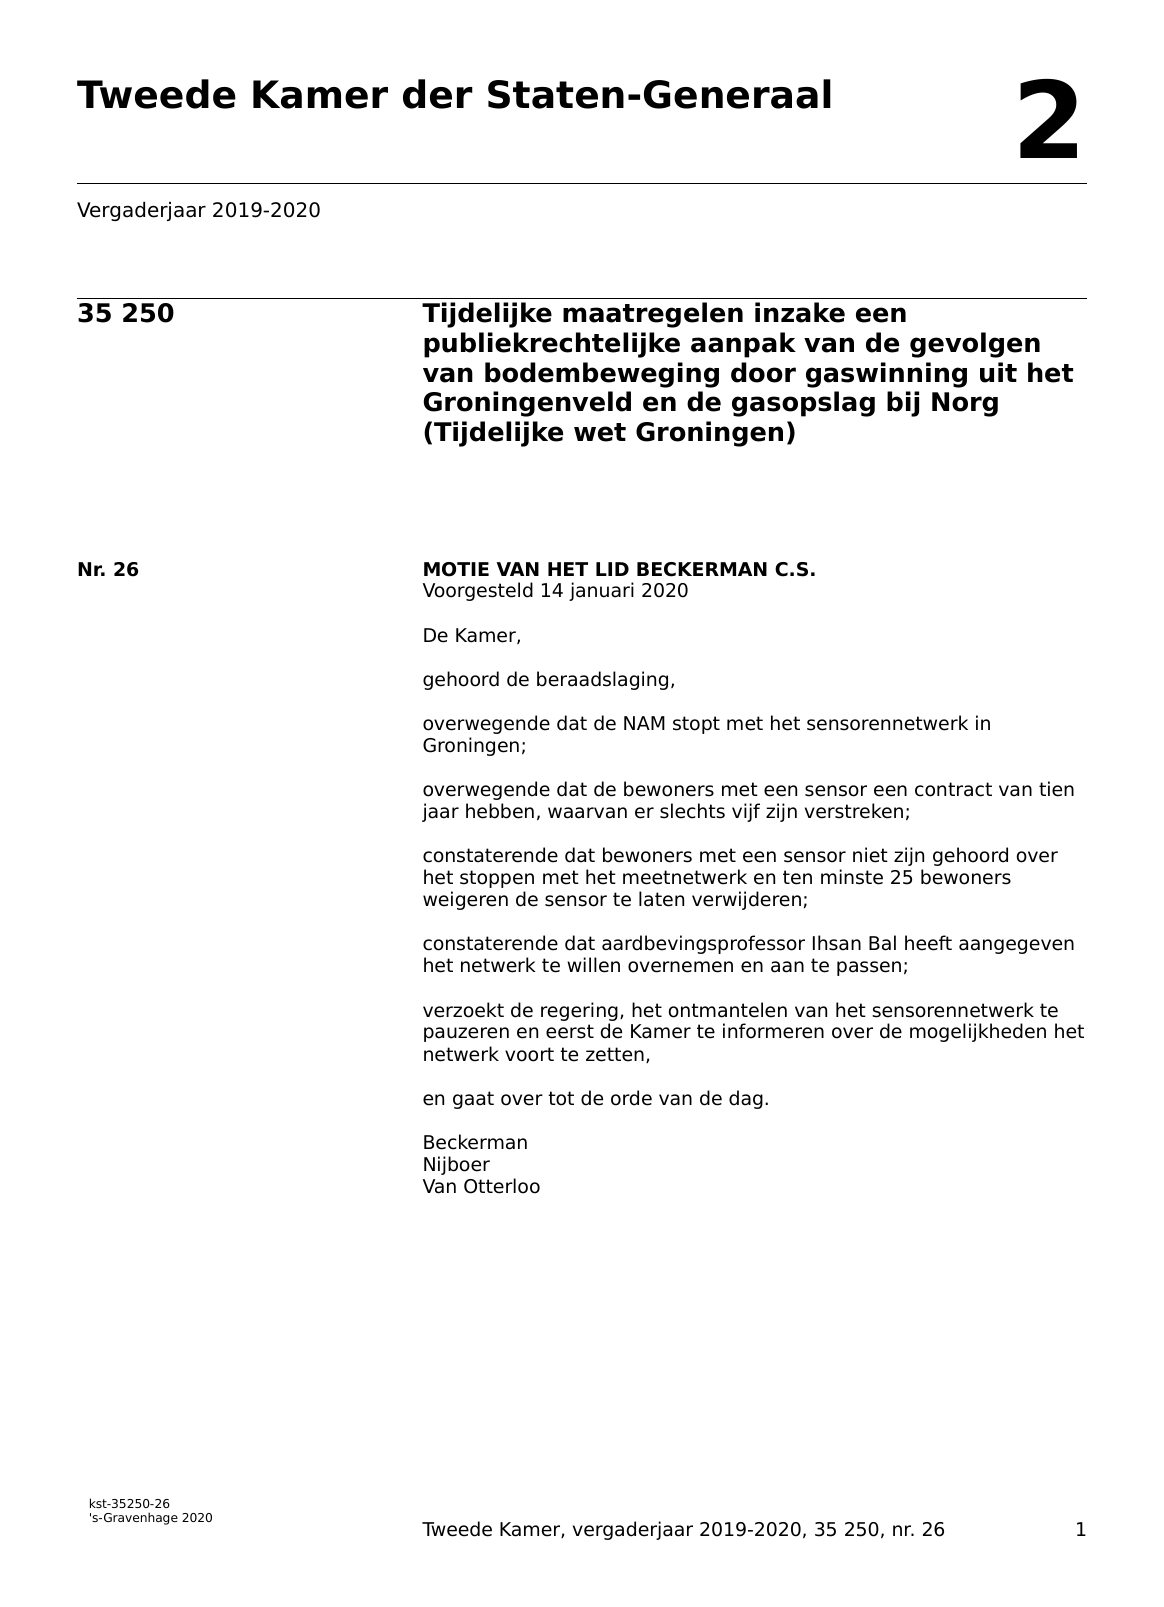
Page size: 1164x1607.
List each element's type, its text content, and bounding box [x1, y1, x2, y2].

subtitle Nr. 26 MOTIE VAN HET LID BECKERMAN C.S. [77, 558, 1087, 580]
table_header Tweede Kamer der Staten-Generaal [77, 59, 886, 183]
text gehoord de beraadslaging, [422, 669, 1087, 691]
text overwegende dat de bewoners met een sensor een contract van tien jaar hebben, waarvan er slechts vijf zijn verstreken; [422, 779, 1087, 823]
table_header 2 [886, 59, 1087, 183]
text en gaat over tot de orde van de dag. [422, 1088, 1087, 1109]
text verzoekt de regering, het ontmantelen van het sensorennetwerk te pauzeren en eerst de Kamer te informeren over de mogelijkheden het netwerk voort te zetten, [422, 999, 1087, 1065]
text overwegende dat de NAM stopt met het sensorennetwerk in Groningen; [422, 713, 1087, 757]
text constaterende dat bewoners met een sensor niet zijn gehoord over het stoppen met het meetnetwerk en ten minste 25 bewoners weigeren de sensor te laten verwijderen; [422, 845, 1087, 911]
subtitle 35 250 Tijdelijke maatregelen inzake een publiekrechtelijke aanpak van de gevolgen van bodembeweging door gaswinning uit het Groningenveld en de gasopslag bij Norg (Tijdelijke wet Groningen) [77, 299, 1087, 447]
text Nijboer [422, 1154, 1087, 1176]
text Voorgesteld 14 januari 2020 [422, 580, 1087, 602]
table_cell Vergaderjaar 2019-2020 [77, 184, 1087, 298]
text Van Otterloo [422, 1176, 1087, 1198]
text kst-35250-26 [88, 1497, 323, 1511]
text De Kamer, [422, 624, 1087, 647]
text constaterende dat aardbevingsprofessor Ihsan Bal heeft aangegeven het netwerk te willen overnemen en aan te passen; [422, 933, 1087, 977]
text 's-Gravenhage 2020 [88, 1511, 323, 1525]
text Beckerman [422, 1132, 1087, 1154]
